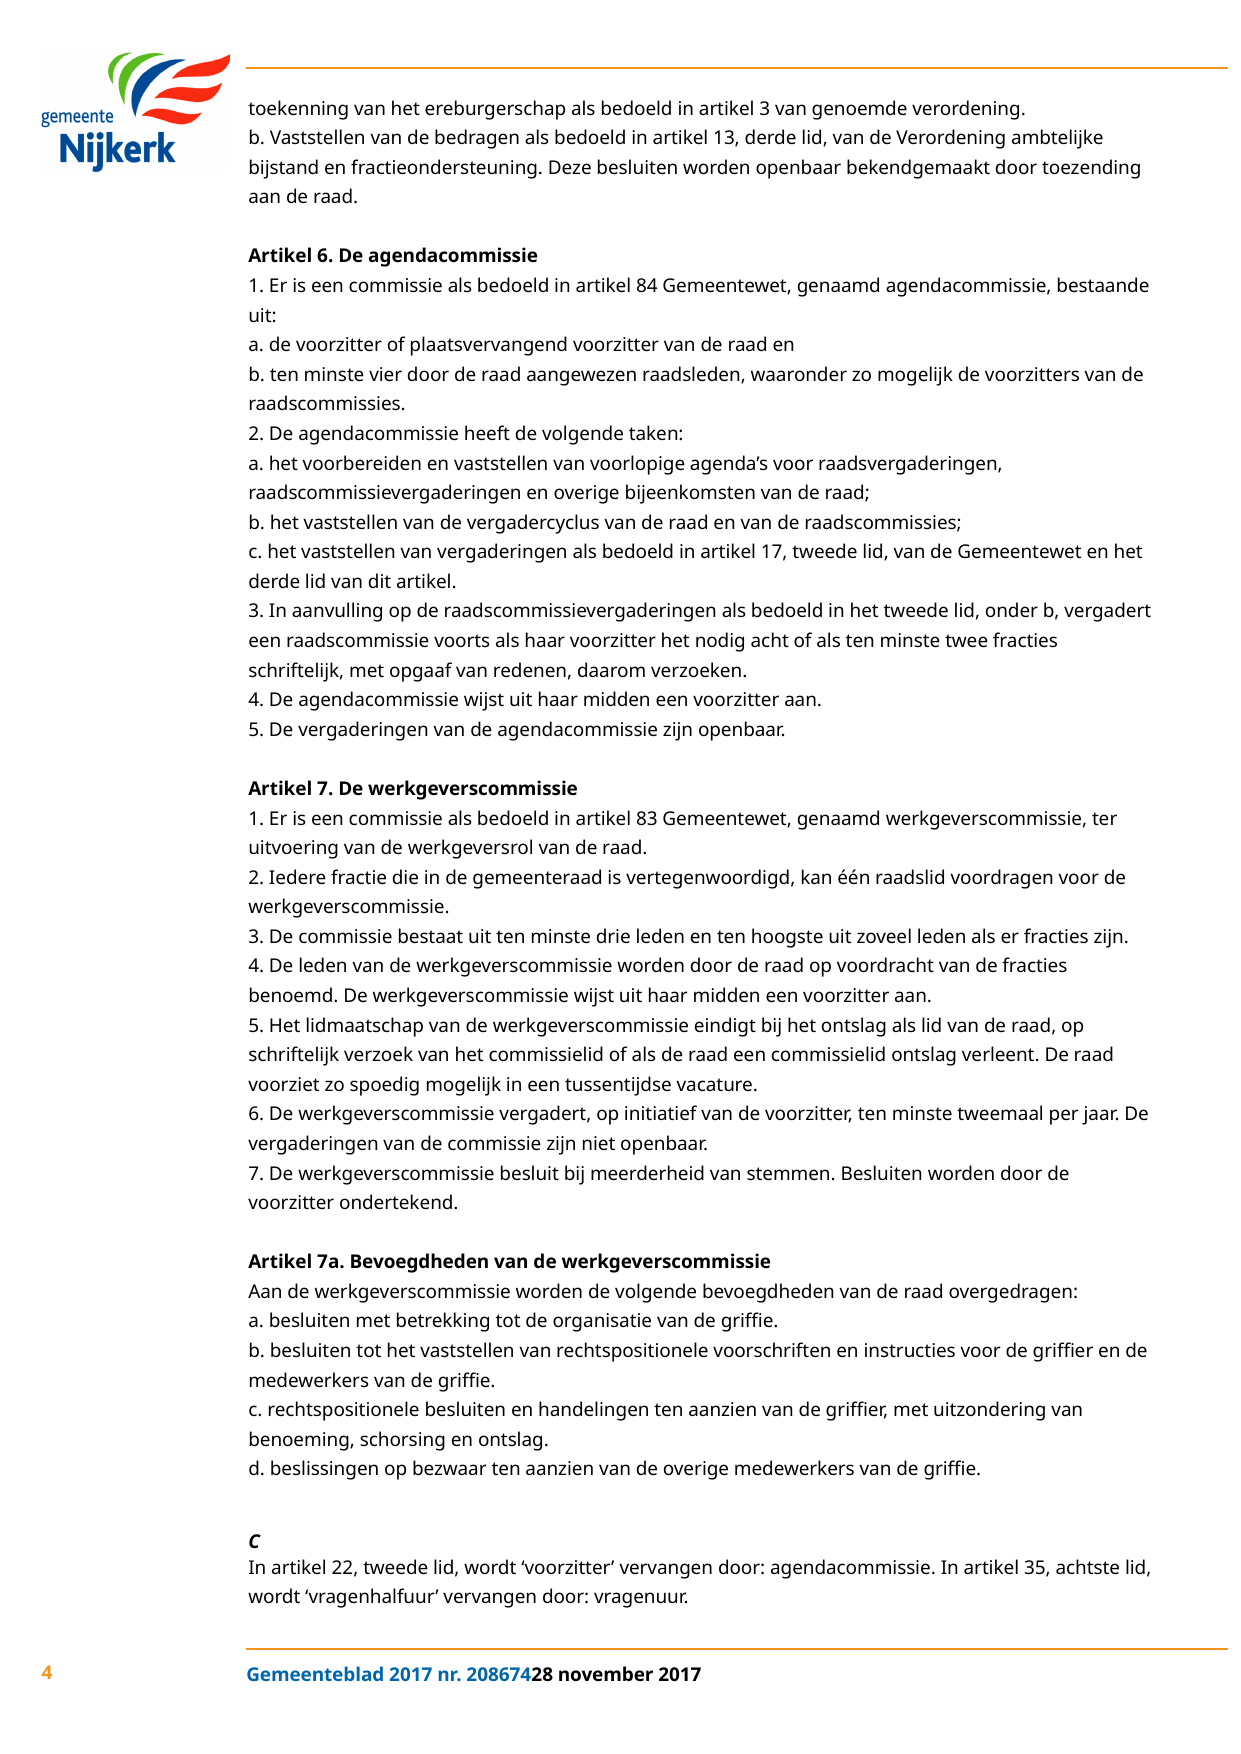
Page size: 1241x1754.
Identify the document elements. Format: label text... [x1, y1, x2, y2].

text 5. Het lidmaatschap van de werkgeverscommissie eindigt bij het ontslag als lid van de raad, op schriftelijk verzoek van het commissielid of als de raad een commissielid ontslag verleent. De raad voorziet zo spoedig mogelijk in een tussentijdse vacature. [248, 1012, 1152, 1097]
text b. besluiten tot het vaststellen van rechtspositionele voorschriften en instructies voor de griffier en de medewerkers van de griffie. [248, 1337, 1152, 1393]
text 3. De commissie bestaat uit ten minste drie leden en ten hoogste uit zoveel leden als er fracties zijn. [248, 923, 1152, 949]
text 4. De agendacommissie wijst uit haar midden een voorzitter aan. [248, 686, 1152, 712]
picture [41, 47, 231, 172]
text C [248, 1528, 1152, 1554]
text 1. Er is een commissie als bedoeld in artikel 83 Gemeentewet, genaamd werkgeverscommissie, ter uitvoering van de werkgeversrol van de raad. [248, 805, 1152, 860]
text b. het vaststellen van de vergadercyclus van de raad en van de raadscommissies; [248, 509, 1152, 535]
text 4. De leden van de werkgeverscommissie worden door de raad op voordracht van de fracties benoemd. De werkgeverscommissie wijst uit haar midden een voorzitter aan. [248, 953, 1152, 1008]
text toekenning van het ereburgerschap als bedoeld in artikel 3 van genoemde verordening. [248, 95, 1152, 121]
text In artikel 22, tweede lid, wordt ‘voorzitter’ vervangen door: agendacommissie. In artikel 35, achtste lid, wordt ‘vragenhalfuur’ vervangen door: vragenuur. [248, 1554, 1152, 1609]
text 6. De werkgeverscommissie vergadert, op initiatief van de voorzitter, ten minste tweemaal per jaar. De vergaderingen van de commissie zijn niet openbaar. [248, 1101, 1152, 1156]
text d. beslissingen op bezwaar ten aanzien van de overige medewerkers van de griffie. [248, 1456, 1152, 1481]
text 7. De werkgeverscommissie besluit bij meerderheid van stemmen. Besluiten worden door de voorzitter ondertekend. [248, 1160, 1152, 1215]
text c. rechtspositionele besluiten en handelingen ten aanzien van de griffier, met uitzondering van benoeming, schorsing en ontslag. [248, 1396, 1152, 1452]
text 2. Iedere fractie die in de gemeenteraad is vertegenwoordigd, kan één raadslid voordragen voor de werkgeverscommissie. [248, 864, 1152, 919]
text Aan de werkgeverscommissie worden de volgende bevoegdheden van de raad overgedragen: [248, 1278, 1152, 1304]
text Artikel 7. De werkgeverscommissie [248, 775, 1152, 801]
text a. de voorzitter of plaatsvervangend voorzitter van de raad en [248, 331, 1152, 357]
text b. Vaststellen van de bedragen als bedoeld in artikel 13, derde lid, van de Verordening ambtelijke bijstand en fractieondersteuning. Deze besluiten worden openbaar bekendgemaakt door toezending aan de raad. [248, 124, 1152, 209]
text Artikel 7a. Bevoegdheden van de werkgeverscommissie [248, 1248, 1152, 1274]
text a. het voorbereiden en vaststellen van voorlopige agenda’s voor raadsvergaderingen, raadscommissievergaderingen en overige bijeenkomsten van de raad; [248, 450, 1152, 505]
text 2. De agendacommissie heeft de volgende taken: [248, 420, 1152, 446]
text 1. Er is een commissie als bedoeld in artikel 84 Gemeentewet, genaamd agendacommissie, bestaande uit: [248, 272, 1152, 328]
text 5. De vergaderingen van de agendacommissie zijn openbaar. [248, 716, 1152, 742]
text 3. In aanvulling op de raadscommissievergaderingen als bedoeld in het tweede lid, onder b, vergadert een raadscommissie voorts als haar voorzitter het nodig acht of als ten minste twee fracties schriftelijk, met opgaaf van redenen, daarom verzoeken. [248, 598, 1152, 683]
text b. ten minste vier door de raad aangewezen raadsleden, waaronder zo mogelijk de voorzitters van de raadscommissies. [248, 361, 1152, 416]
text c. het vaststellen van vergaderingen als bedoeld in artikel 17, tweede lid, van de Gemeentewet en het derde lid van dit artikel. [248, 538, 1152, 594]
text a. besluiten met betrekking tot de organisatie van de griffie. [248, 1308, 1152, 1333]
text Artikel 6. De agendacommissie [248, 243, 1152, 268]
